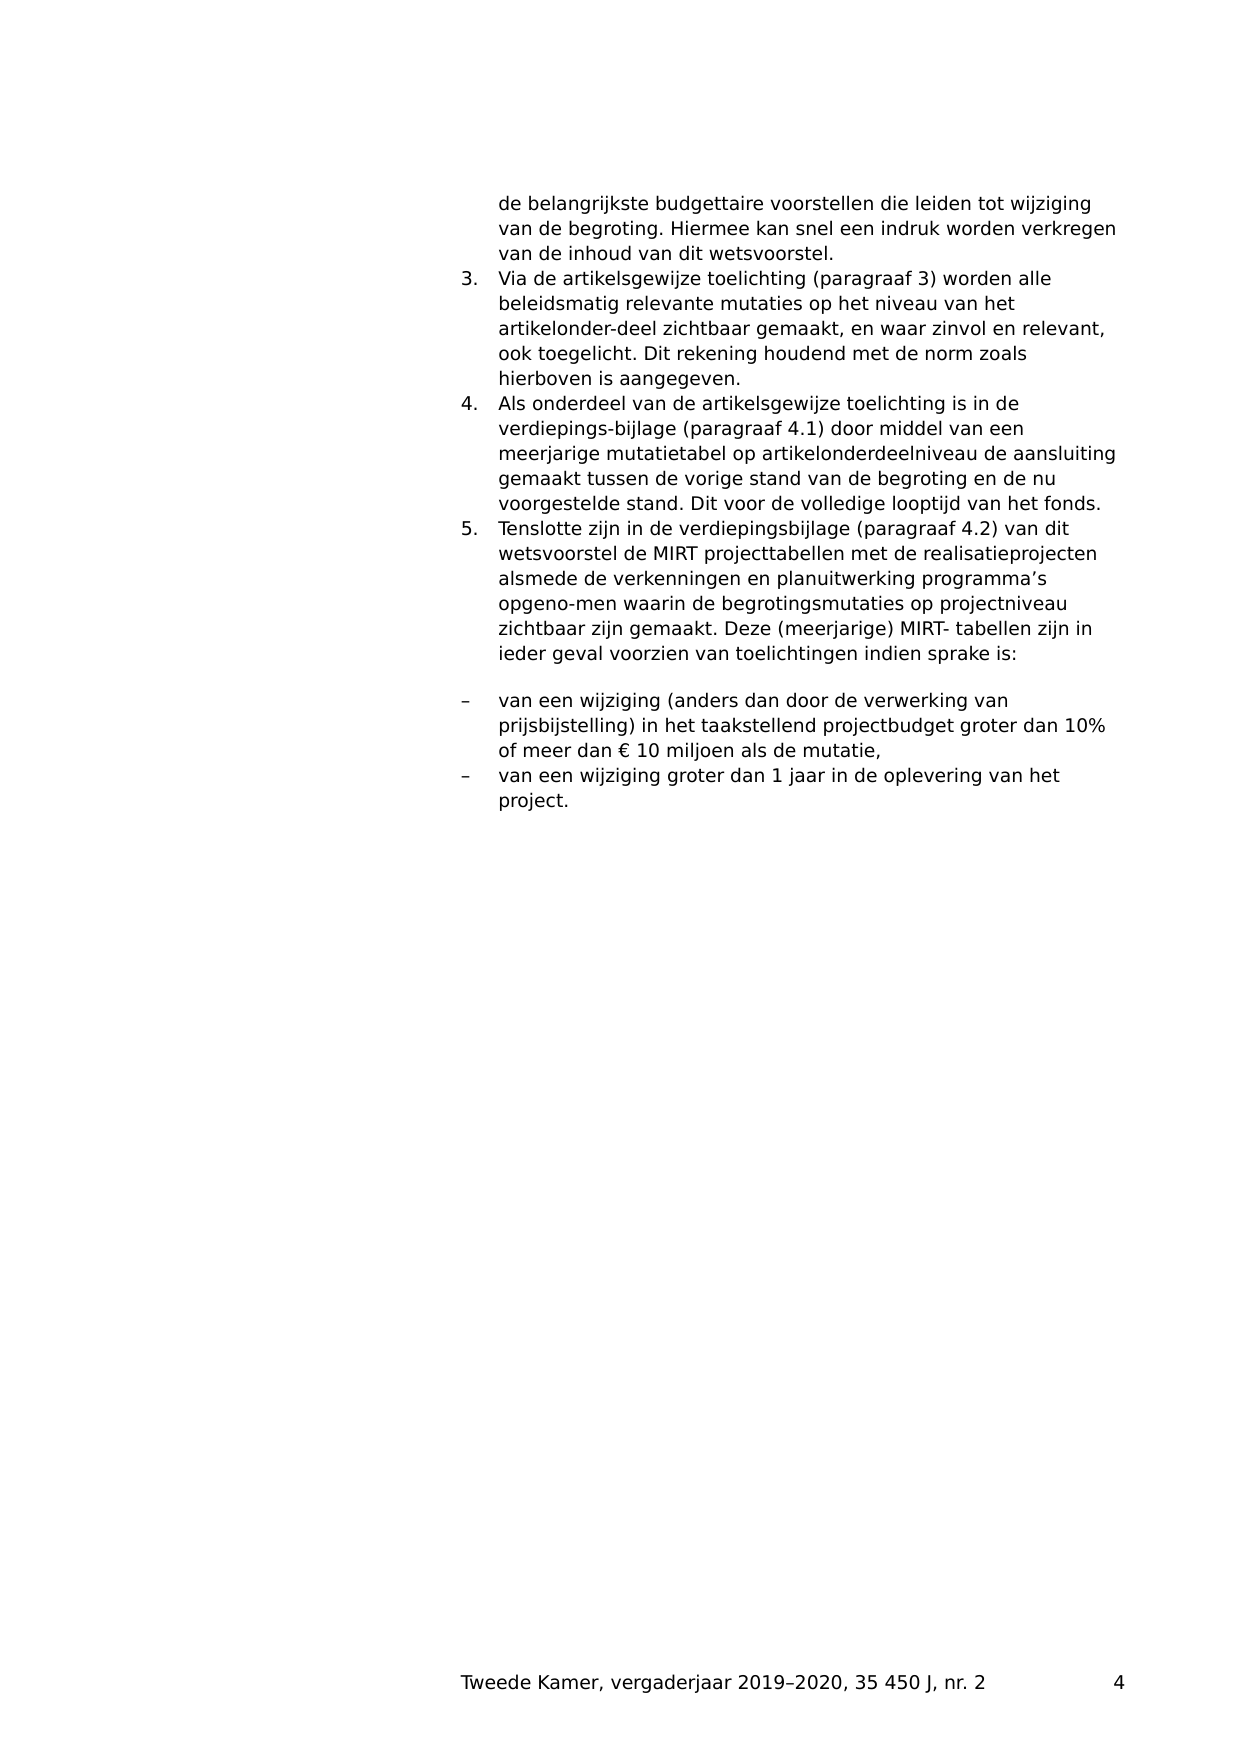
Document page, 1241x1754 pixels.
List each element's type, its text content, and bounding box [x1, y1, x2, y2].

list Tenslotte zijn in de verdiepingsbijlage (paragraaf 4.2) van dit wetsvoorstel de MIRT projecttabellen met de realisatieprojecten alsmede de verkenningen en planuitwerking programma’s opgeno-men waarin de begrotingsmutaties op projectniveau zichtbaar zijn gemaakt. Deze (meerjarige) MIRT- tabellen zijn in ieder geval voorzien van toelichtingen indien sprake is: [461, 516, 1125, 666]
list Als onderdeel van de artikelsgewijze toelichting is in de verdiepings-bijlage (paragraaf 4.1) door middel van een meerjarige mutatietabel op artikelonderdeelniveau de aansluiting gemaakt tussen de vorige stand van de begroting en de nu voorgestelde stand. Dit voor de volledige looptijd van het fonds. [461, 391, 1125, 516]
list Via de artikelsgewijze toelichting (paragraaf 3) worden alle beleidsmatig relevante mutaties op het niveau van het artikelonder-deel zichtbaar gemaakt, en waar zinvol en relevant, ook toegelicht. Dit rekening houdend met de norm zoals hierboven is aangegeven. [461, 266, 1125, 391]
list de belangrijkste budgettaire voorstellen die leiden tot wijziging van de begroting. Hiermee kan snel een indruk worden verkregen van de inhoud van dit wetsvoorstel. [461, 191, 1125, 266]
list van een wijziging groter dan 1 jaar in de oplevering van het project. [461, 763, 1125, 813]
list van een wijziging (anders dan door de verwerking van prijsbijstelling) in het taakstellend projectbudget groter dan 10% of meer dan € 10 miljoen als de mutatie, [461, 688, 1125, 763]
